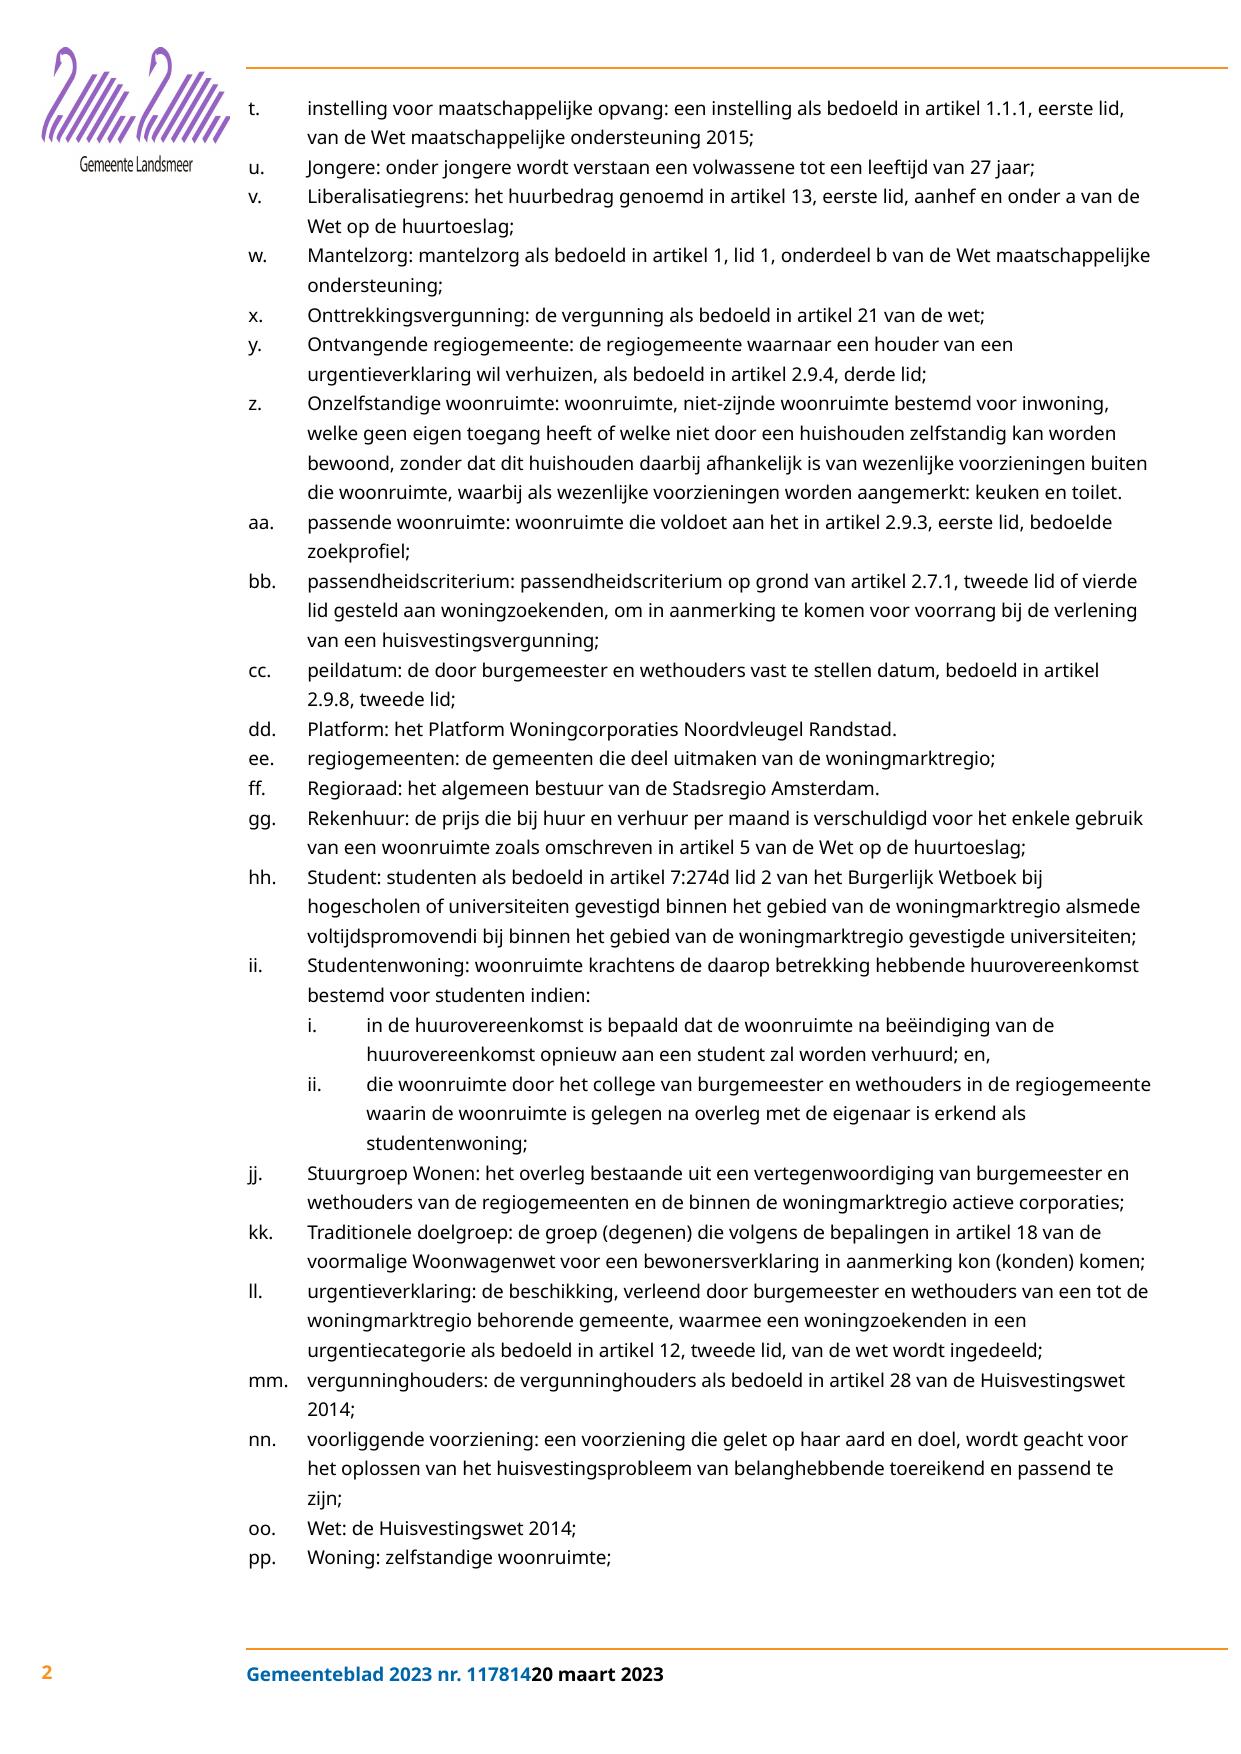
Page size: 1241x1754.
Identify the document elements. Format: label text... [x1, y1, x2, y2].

list voorliggende voorziening: een voorziening die gelet op haar aard en doel, wordt geacht voor het oplossen van het huisvestingsprobleem van belanghebbende toereikend en passend te zijn; [248, 1426, 1152, 1511]
list Onzelfstandige woonruimte: woonruimte, niet-zijnde woonruimte bestemd voor inwoning, welke geen eigen toegang heeft of welke niet door een huishouden zelfstandig kan worden bewoond, zonder dat dit huishouden daarbij afhankelijk is van wezenlijke voorzieningen buiten die woonruimte, waarbij als wezenlijke voorzieningen worden aangemerkt: keuken en toilet. [248, 391, 1152, 505]
list Rekenhuur: de prijs die bij huur en verhuur per maand is verschuldigd voor het enkele gebruik van een woonruimte zoals omschreven in artikel 5 van de Wet op de huurtoeslag; [248, 805, 1152, 860]
picture [41, 47, 231, 172]
list die woonruimte door het college van burgemeester en wethouders in de regiogemeente waarin de woonruimte is gelegen na overleg met de eigenaar is erkend als studentenwoning; [307, 1071, 1152, 1156]
list regiogemeenten: de gemeenten die deel uitmaken van de woningmarktregio; [248, 746, 1152, 771]
list Stuurgroep Wonen: het overleg bestaande uit een vertegenwoordiging van burgemeester en wethouders van de regiogemeenten en de binnen de woningmarktregio actieve corporaties; [248, 1160, 1152, 1215]
list Liberalisatiegrens: het huurbedrag genoemd in artikel 13, eerste lid, aanhef en onder a van de Wet op de huurtoeslag; [248, 183, 1152, 239]
list in de huurovereenkomst is bepaald dat de woonruimte na beëindiging van de huurovereenkomst opnieuw aan een student zal worden verhuurd; en, [307, 1012, 1152, 1067]
list Mantelzorg: mantelzorg als bedoeld in artikel 1, lid 1, onderdeel b van de Wet maatschappelijke ondersteuning; [248, 243, 1152, 298]
list vergunninghouders: de vergunninghouders als bedoeld in artikel 28 van de Huisvestingswet 2014; [248, 1367, 1152, 1422]
list Traditionele doelgroep: de groep (degenen) die volgens de bepalingen in artikel 18 van de voormalige Woonwagenwet voor een bewonersverklaring in aanmerking kon (konden) komen; [248, 1219, 1152, 1274]
list Wet: de Huisvestingswet 2014; [248, 1515, 1152, 1541]
list Woning: zelfstandige woonruimte; [248, 1544, 1152, 1570]
list Student: studenten als bedoeld in artikel 7:274d lid 2 van het Burgerlijk Wetboek bij hogescholen of universiteiten gevestigd binnen het gebied van de woningmarktregio alsmede voltijdspromovendi bij binnen het gebied van de woningmarktregio gevestigde universiteiten; [248, 864, 1152, 949]
list peildatum: de door burgemeester en wethouders vast te stellen datum, bedoeld in artikel 2.9.8, tweede lid; [248, 657, 1152, 712]
list instelling voor maatschappelijke opvang: een instelling als bedoeld in artikel 1.1.1, eerste lid, van de Wet maatschappelijke ondersteuning 2015; [248, 95, 1152, 150]
list Jongere: onder jongere wordt verstaan een volwassene tot een leeftijd van 27 jaar; [248, 154, 1152, 180]
list Ontvangende regiogemeente: de regiogemeente waarnaar een houder van een urgentieverklaring wil verhuizen, als bedoeld in artikel 2.9.4, derde lid; [248, 331, 1152, 387]
list passendheidscriterium: passendheidscriterium op grond van artikel 2.7.1, tweede lid of vierde lid gesteld aan woningzoekenden, om in aanmerking te komen voor voorrang bij de verlening van een huisvestingsvergunning; [248, 568, 1152, 653]
list passende woonruimte: woonruimte die voldoet aan het in artikel 2.9.3, eerste lid, bedoelde zoekprofiel; [248, 509, 1152, 564]
list Studentenwoning: woonruimte krachtens de daarop betrekking hebbende huurovereenkomst bestemd voor studenten indien: [248, 953, 1152, 1008]
list Regioraad: het algemeen bestuur van de Stadsregio Amsterdam. [248, 775, 1152, 801]
list Platform: het Platform Woningcorporaties Noordvleugel Randstad. [248, 716, 1152, 742]
list Onttrekkingsvergunning: de vergunning als bedoeld in artikel 21 van de wet; [248, 302, 1152, 328]
list urgentieverklaring: de beschikking, verleend door burgemeester en wethouders van een tot de woningmarktregio behorende gemeente, waarmee een woningzoekenden in een urgentiecategorie als bedoeld in artikel 12, tweede lid, van de wet wordt ingedeeld; [248, 1278, 1152, 1363]
